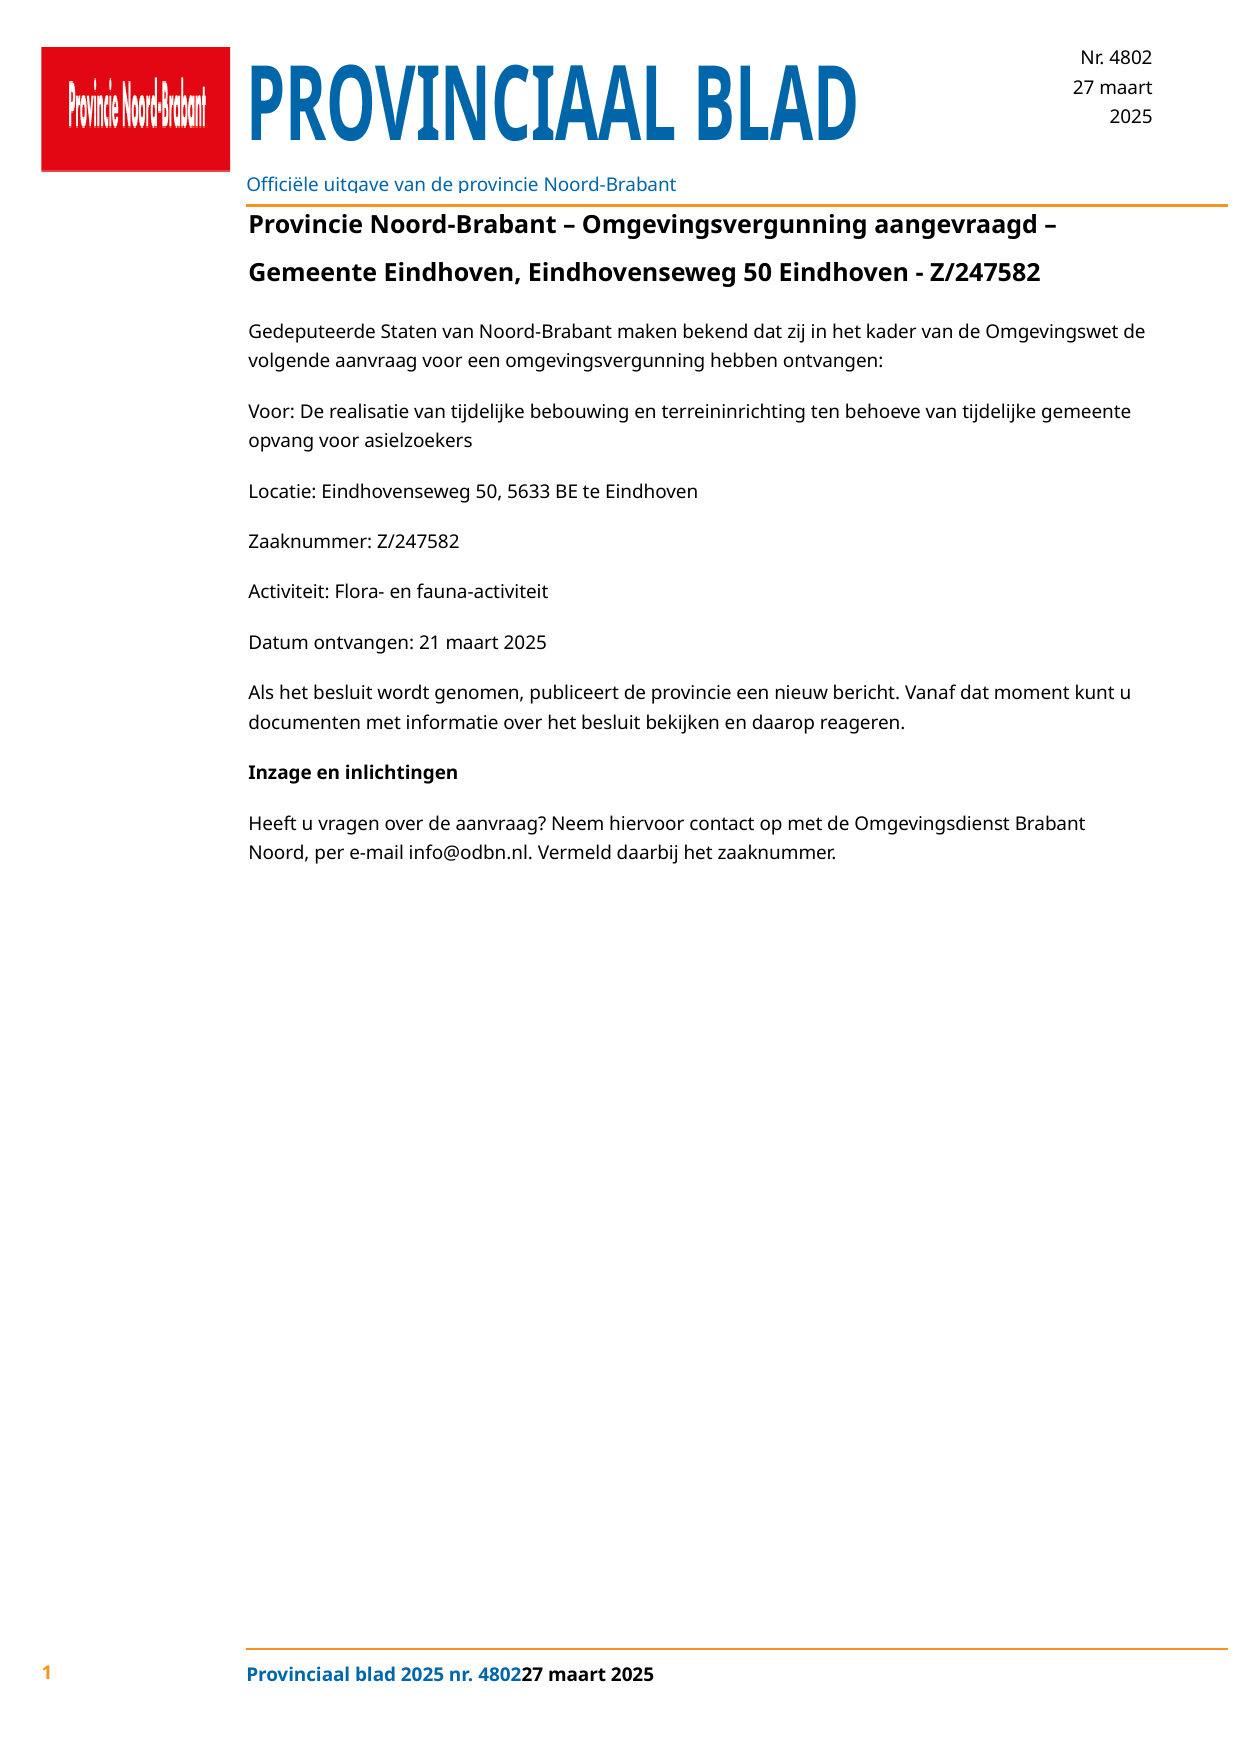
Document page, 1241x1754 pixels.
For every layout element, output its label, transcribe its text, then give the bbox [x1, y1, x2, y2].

picture [41, 47, 231, 172]
text Als het besluit wordt genomen, publiceert de provincie een nieuw bericht. Vanaf dat moment kunt u documenten met informatie over het besluit bekijken en daarop reageren. [248, 679, 1152, 735]
text Locatie: Eindhovenseweg 50, 5633 BE te Eindhoven [248, 478, 1152, 504]
text Heeft u vragen over de aanvraag? Neem hiervoor contact op met de Omgevingsdienst Brabant Noord, per e-mail info@odbn.nl. Vermeld daarbij het zaaknummer. [248, 810, 1152, 865]
text Provincie Noord-Brabant – Omgevingsvergunning aangevraagd – Gemeente Eindhoven, Eindhovenseweg 50 Eindhoven - Z/247582 [248, 207, 1152, 288]
text Gedeputeerde Staten van Noord-Brabant maken bekend dat zij in het kader van de Omgevingswet de volgende aanvraag voor een omgevingsvergunning hebben ontvangen: [248, 318, 1152, 373]
text Activiteit: Flora- en fauna-activiteit [248, 579, 1152, 604]
text Datum ontvangen: 21 maart 2025 [248, 629, 1152, 655]
text Voor: De realisatie van tijdelijke bebouwing en terreininrichting ten behoeve van tijdelijke gemeente opvang voor asielzoekers [248, 398, 1152, 453]
text Zaaknummer: Z/247582 [248, 528, 1152, 554]
text Inzage en inlichtingen [248, 759, 1152, 785]
